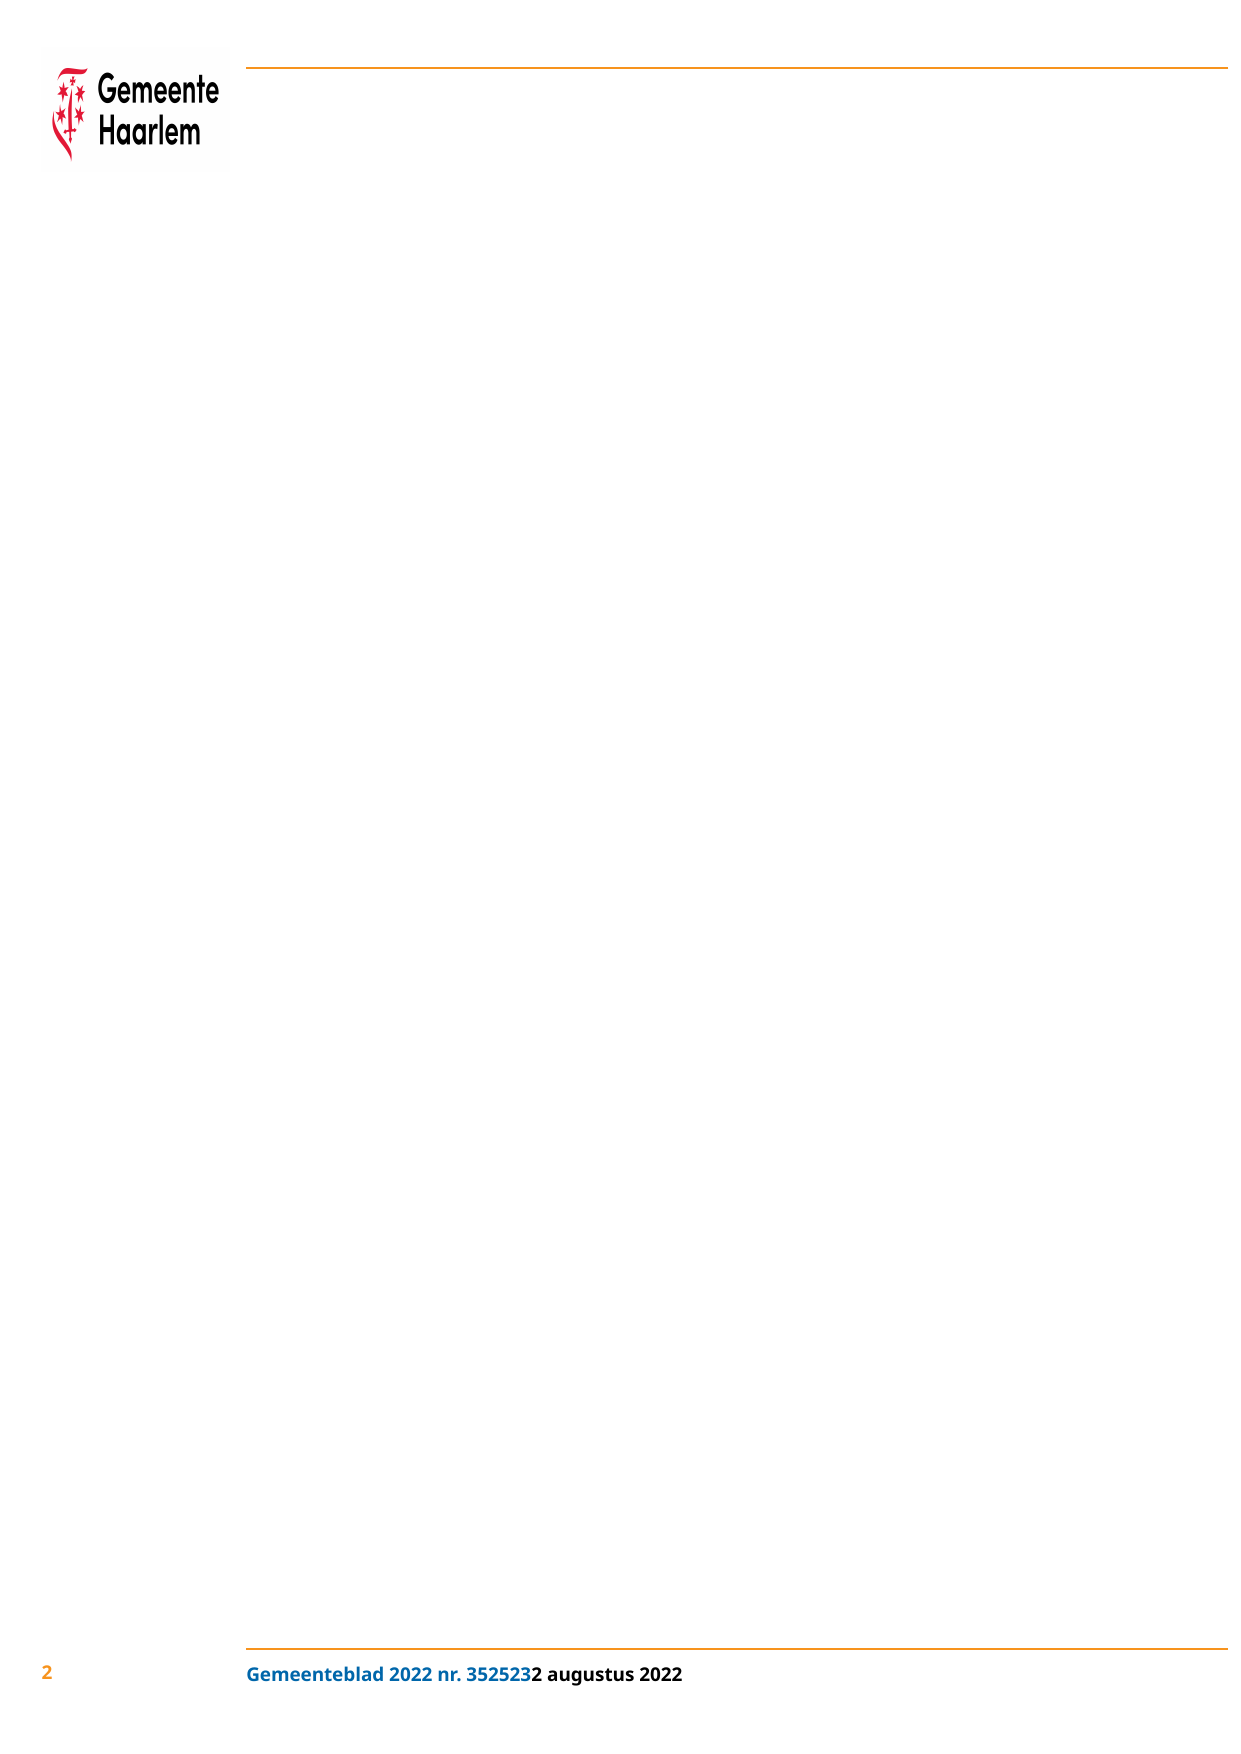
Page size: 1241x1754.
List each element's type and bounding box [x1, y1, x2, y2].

picture [41, 47, 231, 172]
